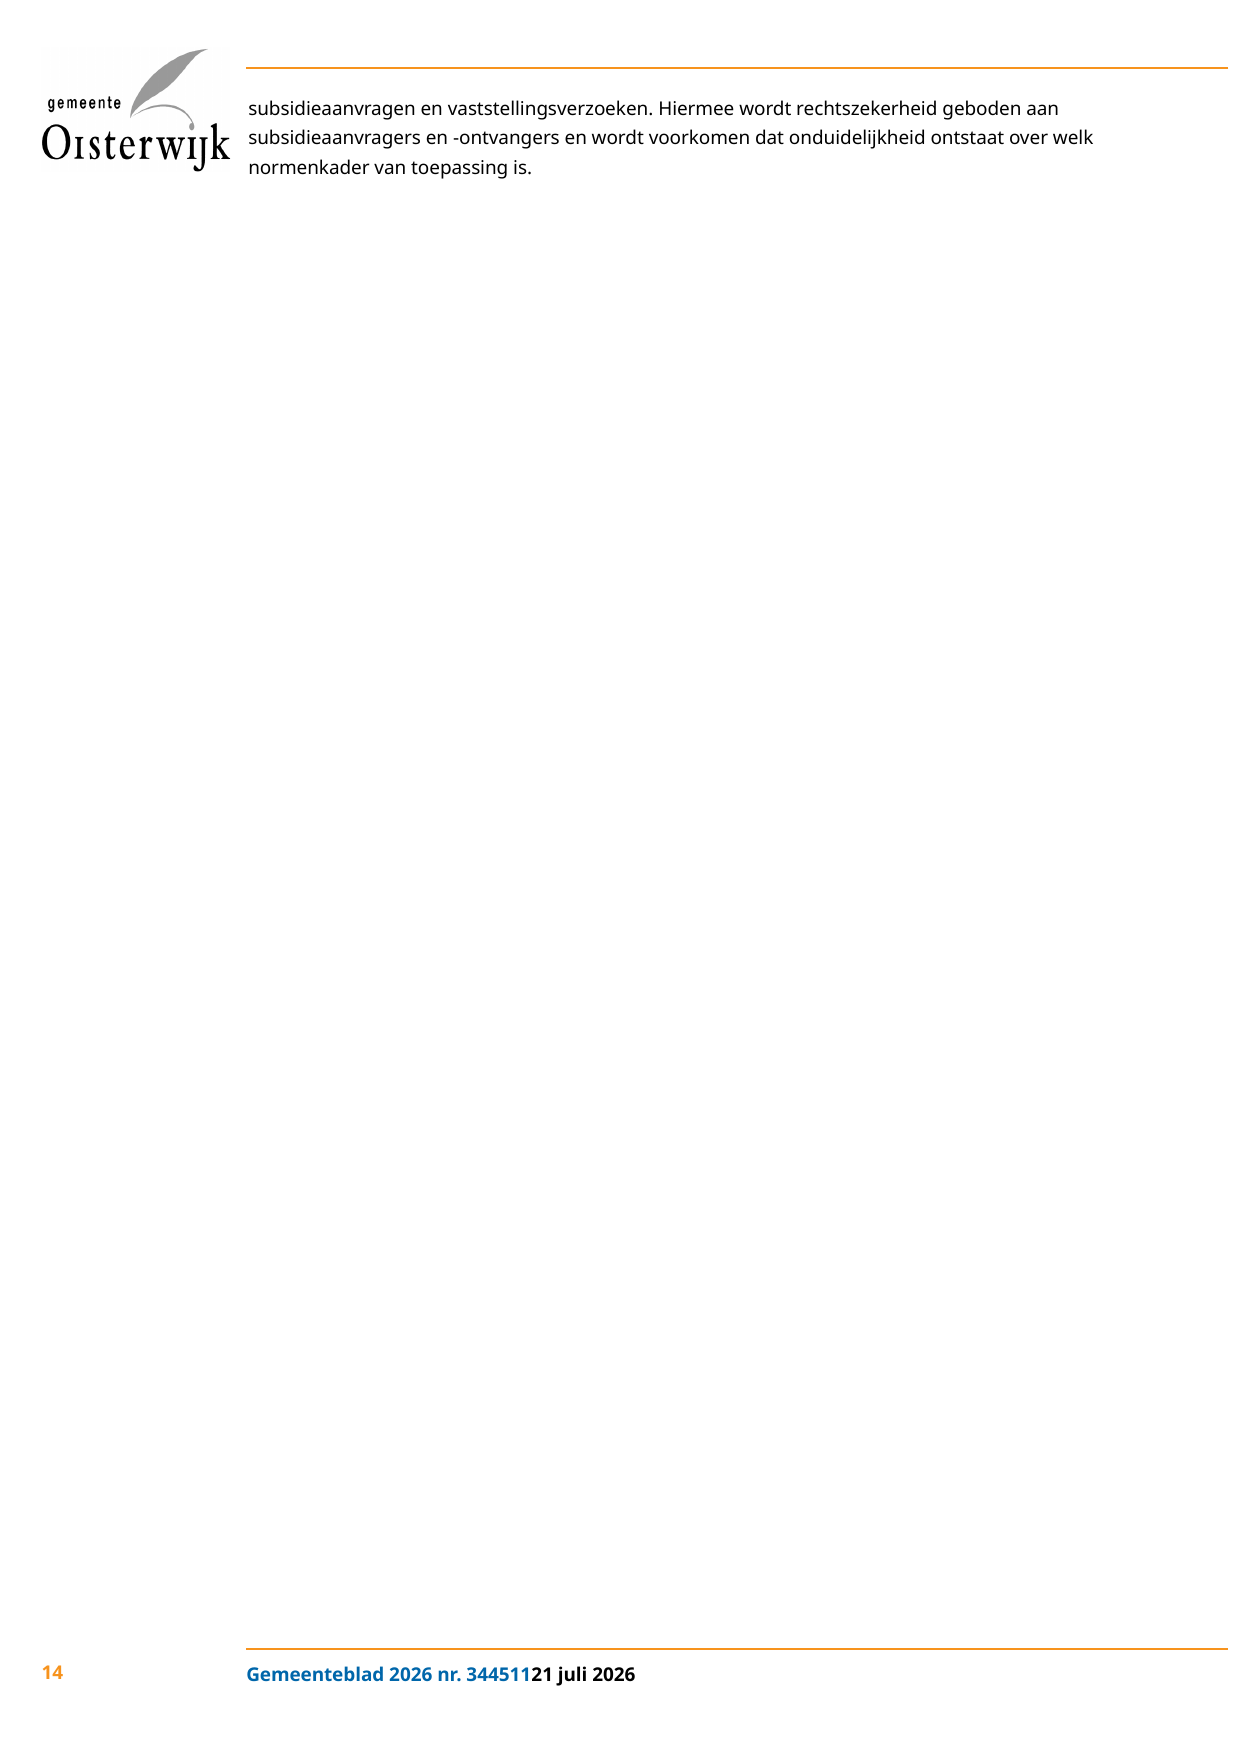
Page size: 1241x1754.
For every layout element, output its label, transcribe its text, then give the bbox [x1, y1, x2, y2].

picture [41, 47, 231, 172]
text subsidieaanvragen en vaststellingsverzoeken. Hiermee wordt rechtszekerheid geboden aan subsidieaanvragers en -ontvangers en wordt voorkomen dat onduidelijkheid ontstaat over welk normenkader van toepassing is. [248, 95, 1152, 180]
